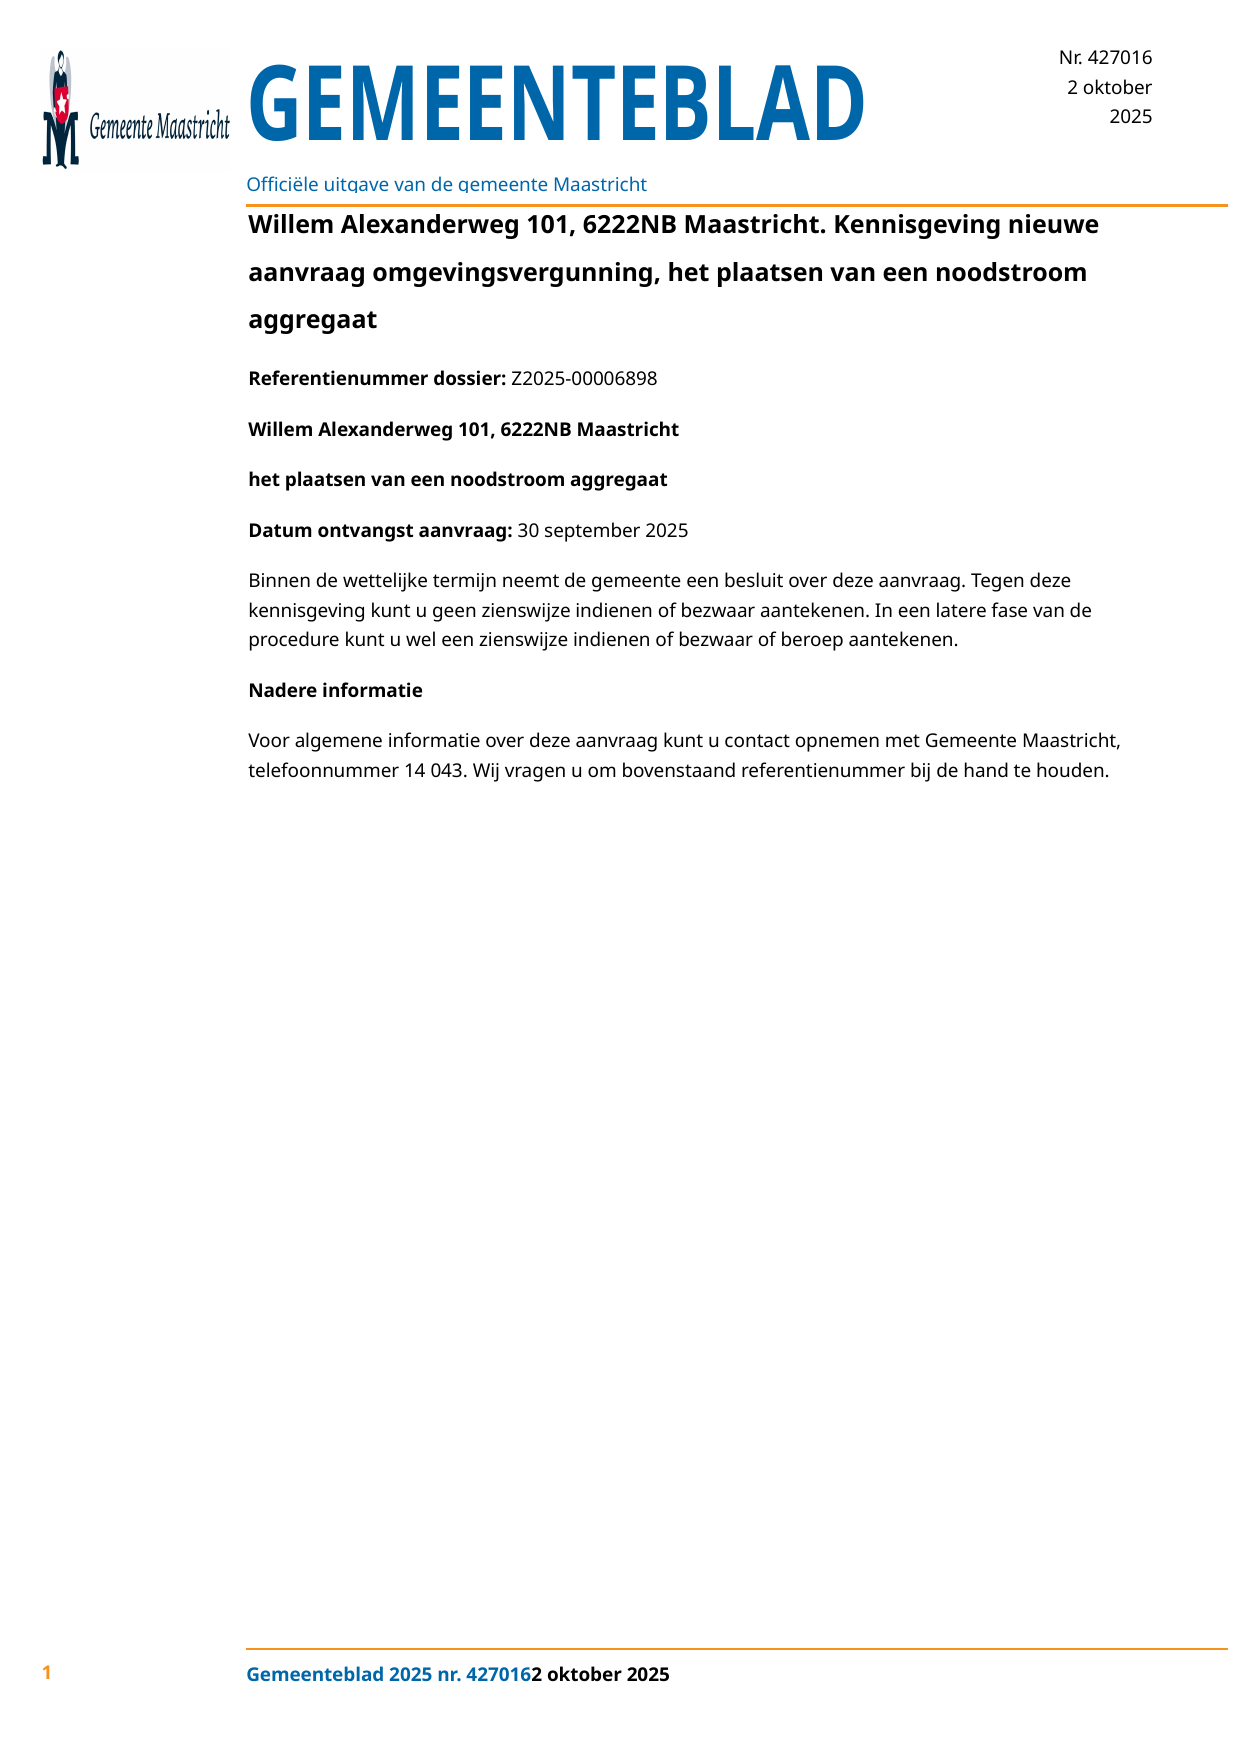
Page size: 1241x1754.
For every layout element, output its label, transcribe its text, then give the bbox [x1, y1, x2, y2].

text Datum ontvangst aanvraag: 30 september 2025 [248, 517, 1152, 542]
text Voor algemene informatie over deze aanvraag kunt u contact opnemen met Gemeente Maastricht, telefoonnummer 14 043. Wij vragen u om bovenstaand referentienummer bij de hand te houden. [248, 727, 1152, 782]
text Referentienummer dossier: Z2025-00006898 [248, 366, 1152, 391]
picture [41, 47, 231, 172]
text Nadere informatie [248, 677, 1152, 702]
text Binnen de wettelijke termijn neemt de gemeente een besluit over deze aanvraag. Tegen deze kennisgeving kunt u geen zienswijze indienen of bezwaar aantekenen. In een latere fase van de procedure kunt u wel een zienswijze indienen of bezwaar of beroep aantekenen. [248, 567, 1152, 652]
text Willem Alexanderweg 101, 6222NB Maastricht [248, 416, 1152, 442]
text het plaatsen van een noodstroom aggregaat [248, 466, 1152, 492]
text Willem Alexanderweg 101, 6222NB Maastricht. Kennisgeving nieuwe aanvraag omgevingsvergunning, het plaatsen van een noodstroom aggregaat [248, 207, 1152, 336]
